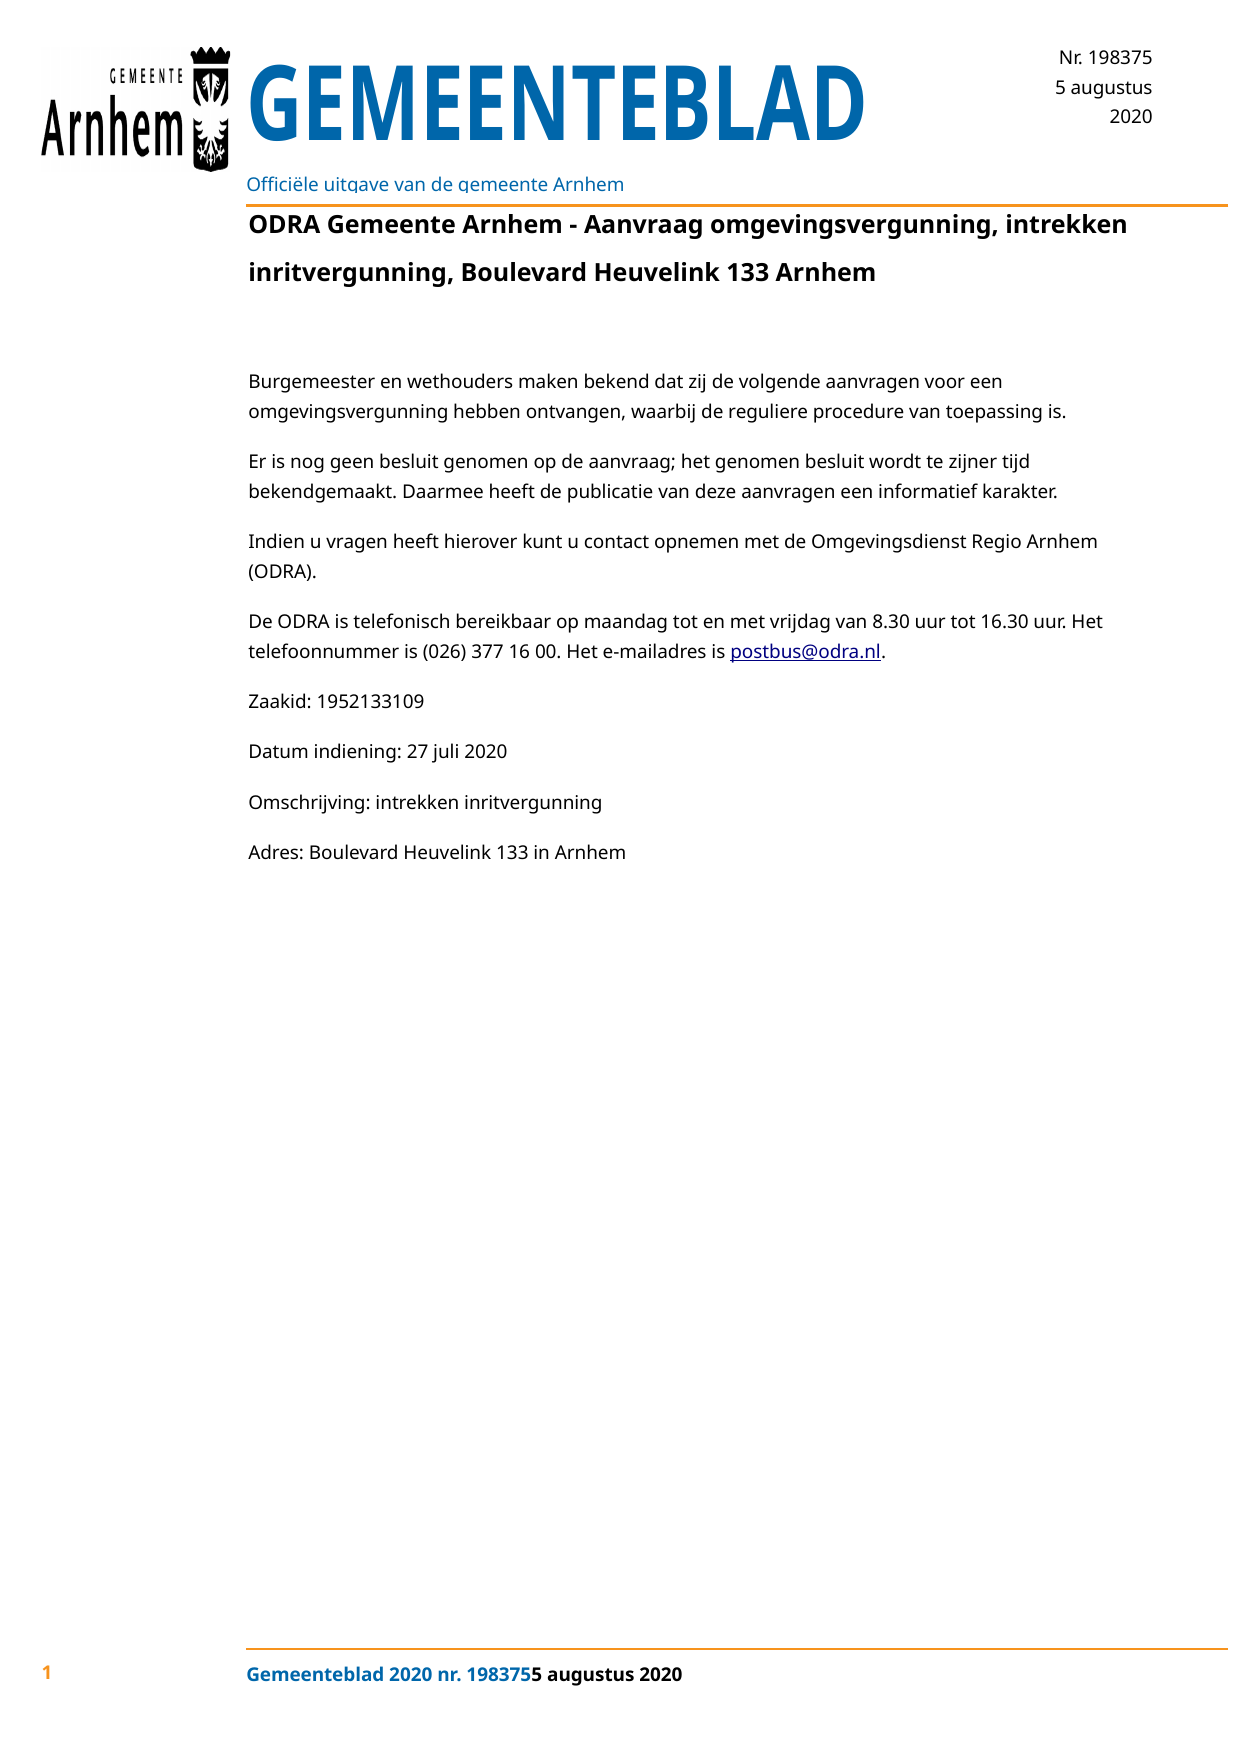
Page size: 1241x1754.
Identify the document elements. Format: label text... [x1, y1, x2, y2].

text ODRA Gemeente Arnhem - Aanvraag omgevingsvergunning, intrekken inritvergunning, Boulevard Heuvelink 133 Arnhem [248, 207, 1152, 288]
text Zaakid: 1952133109 [248, 688, 1152, 714]
text De ODRA is telefonisch bereikbaar op maandag tot en met vrijdag van 8.30 uur tot 16.30 uur. Het telefoonnummer is (026) 377 16 00. Het e-mailadres is postbus@odra.nl. [248, 608, 1152, 664]
text Burgemeester en wethouders maken bekend dat zij de volgende aanvragen voor een omgevingsvergunning hebben ontvangen, waarbij de reguliere procedure van toepassing is. [248, 368, 1152, 424]
picture [41, 47, 231, 172]
text Indien u vragen heeft hierover kunt u contact opnemen met de Omgevingsdienst Regio Arnhem (ODRA). [248, 528, 1152, 584]
text Datum indiening: 27 juli 2020 [248, 739, 1152, 764]
text Adres: Boulevard Heuvelink 133 in Arnhem [248, 839, 1152, 865]
text Omschrijving: intrekken inritvergunning [248, 789, 1152, 815]
text Er is nog geen besluit genomen op de aanvraag; het genomen besluit wordt te zijner tijd bekendgemaakt. Daarmee heeft de publicatie van deze aanvragen een informatief karakter. [248, 448, 1152, 504]
